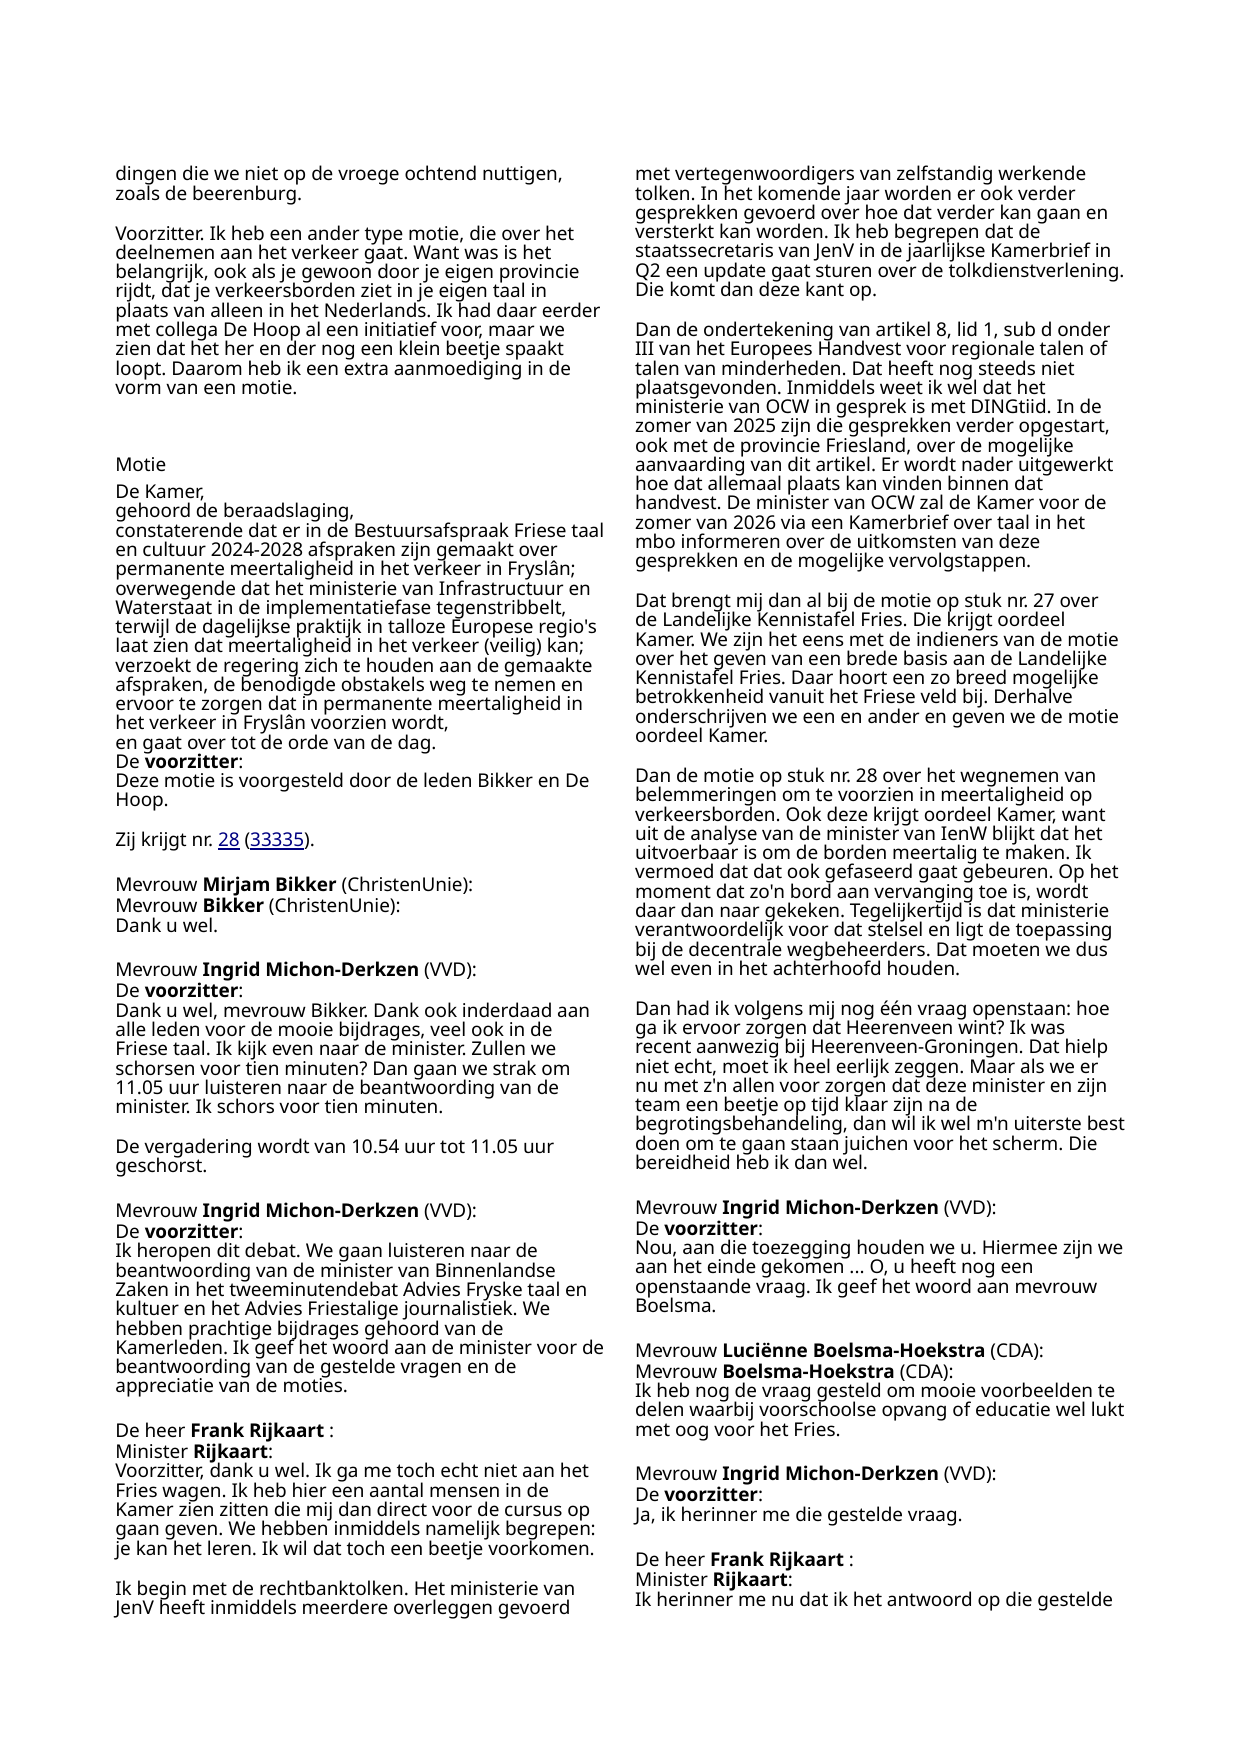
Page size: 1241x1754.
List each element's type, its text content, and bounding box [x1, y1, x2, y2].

text De voorzitter: [115, 753, 605, 772]
text De heer Frank Rijkaart : [635, 1546, 1125, 1571]
text Dank u wel. [115, 917, 605, 936]
text Ik heropen dit debat. We gaan luisteren naar de beantwoording van de minister van Binnenlandse Zaken in het tweeminutendebat Advies Fryske taal en kultuer en het Advies Friestalige journalistiek. We hebben prachtige bijdrages gehoord van de Kamerleden. Ik geef het woord aan de minister voor de beantwoording van de gestelde vragen en de appreciatie van de moties. [115, 1242, 605, 1397]
text De heer Frank Rijkaart : [115, 1417, 605, 1443]
text en gaat over tot de orde van de dag. [115, 734, 605, 753]
text Ik herinner me nu dat ik het antwoord op die gestelde [635, 1591, 1125, 1610]
text Dat brengt mij dan al bij de motie op stuk nr. 27 over de Landelijke Kennistafel Fries. Die krijgt oordeel Kamer. We zijn het eens met de indieners van de motie over het geven van een brede basis aan de Landelijke Kennistafel Fries. Daar hoort een zo breed mogelijke betrokkenheid vanuit het Friese veld bij. Derhalve onderschrijven we een en ander en geven we de motie oordeel Kamer. [635, 592, 1125, 746]
text Motie [115, 451, 605, 477]
text Mevrouw Ingrid Michon-Derkzen (VVD): [115, 1197, 605, 1223]
text overwegende dat het ministerie van Infrastructuur en Waterstaat in de implementatiefase tegenstribbelt, terwijl de dagelijkse praktijk in talloze Europese regio's laat zien dat meertaligheid in het verkeer (veilig) kan; [115, 579, 605, 657]
text verzoekt de regering zich te houden aan de gemaakte afspraken, de benodigde obstakels weg te nemen en ervoor te zorgen dat in permanente meertaligheid in het verkeer in Fryslân voorzien wordt, [115, 657, 605, 734]
text Nou, aan die toezegging houden we u. Hiermee zijn we aan het einde gekomen ... O, u heeft nog een openstaande vraag. Ik geef het woord aan mevrouw Boelsma. [635, 1239, 1125, 1316]
text De vergadering wordt van 10.54 uur tot 11.05 uur geschorst. [115, 1138, 605, 1177]
text Voorzitter. Ik heb een ander type motie, die over het deelnemen aan het verkeer gaat. Want was is het belangrijk, ook als je gewoon door je eigen provincie rijdt, dat je verkeersborden ziet in je eigen taal in plaats van alleen in het Nederlands. Ik had daar eerder met collega De Hoop al een initiatief voor, maar we zien dat het her en der nog een klein beetje spaakt loopt. Daarom heb ik een extra aanmoediging in de vorm van een motie. [115, 224, 605, 398]
text Dan de motie op stuk nr. 28 over het wegnemen van belemmeringen om te voorzien in meertaligheid op verkeersborden. Ook deze krijgt oordeel Kamer, want uit de analyse van de minister van IenW blijkt dat het uitvoerbaar is om de borden meertalig te maken. Ik vermoed dat dat ook gefaseerd gaat gebeuren. Op het moment dat zo'n bord aan vervanging toe is, wordt daar dan naar gekeken. Tegelijkertijd is dat ministerie verantwoordelijk voor dat stelsel en ligt de toepassing bij de decentrale wegbeheerders. Dat moeten we dus wel even in het achterhoofd houden. [635, 767, 1125, 979]
text De voorzitter: [115, 982, 605, 1002]
text Minister Rijkaart: [635, 1571, 1125, 1591]
text Dan had ik volgens mij nog één vraag openstaan: hoe ga ik ervoor zorgen dat Heerenveen wint? Ik was recent aanwezig bij Heerenveen-Groningen. Dat hielp niet echt, moet ik heel eerlijk zeggen. Maar als we er nu met z'n allen voor zorgen dat deze minister en zijn team een beetje op tijd klaar zijn na de begrotingsbehandeling, dan wil ik wel m'n uiterste best doen om te gaan staan juichen voor het scherm. Die bereidheid heb ik dan wel. [635, 1000, 1125, 1173]
text Mevrouw Boelsma-Hoekstra (CDA): [635, 1363, 1125, 1382]
text De voorzitter: [635, 1220, 1125, 1239]
text constaterende dat er in de Bestuursafspraak Friese taal en cultuur 2024-2028 afspraken zijn gemaakt over permanente meertaligheid in het verkeer in Fryslân; [115, 522, 605, 579]
text dingen die we niet op de vroege ochtend nuttigen, zoals de beerenburg. [115, 165, 605, 204]
text Mevrouw Ingrid Michon-Derkzen (VVD): [635, 1461, 1125, 1486]
text met vertegenwoordigers van zelfstandig werkende tolken. In het komende jaar worden er ook verder gesprekken gevoerd over hoe dat verder kan gaan en versterkt kan worden. Ik heb begrepen dat de staatssecretaris van JenV in de jaarlijkse Kamerbrief in Q2 een update gaat sturen over de tolkdienstverlening. Die komt dan deze kant op. [635, 165, 1125, 300]
text Dank u wel, mevrouw Bikker. Dank ook inderdaad aan alle leden voor de mooie bijdrages, veel ook in de Friese taal. Ik kijk even naar de minister. Zullen we schorsen voor tien minuten? Dan gaan we strak om 11.05 uur luisteren naar de beantwoording van de minister. Ik schors voor tien minuten. [115, 1002, 605, 1117]
text gehoord de beraadslaging, [115, 502, 605, 522]
text Mevrouw Mirjam Bikker (ChristenUnie): [115, 872, 605, 897]
text De voorzitter: [115, 1223, 605, 1242]
text De voorzitter: [635, 1486, 1125, 1506]
text Mevrouw Ingrid Michon-Derkzen (VVD): [115, 957, 605, 982]
text Zij krijgt nr. 28 (33335). [115, 831, 605, 851]
text Minister Rijkaart: [115, 1443, 605, 1462]
text Mevrouw Luciënne Boelsma-Hoekstra (CDA): [635, 1337, 1125, 1363]
text Deze motie is voorgesteld door de leden Bikker en De Hoop. [115, 772, 605, 811]
text Ik heb nog de vraag gesteld om mooie voorbeelden te delen waarbij voorschoolse opvang of educatie wel lukt met oog voor het Fries. [635, 1382, 1125, 1440]
text Ik begin met de rechtbanktolken. Het ministerie van JenV heeft inmiddels meerdere overleggen gevoerd [115, 1579, 605, 1618]
text Mevrouw Ingrid Michon-Derkzen (VVD): [635, 1194, 1125, 1220]
text Dan de ondertekening van artikel 8, lid 1, sub d onder III van het Europees Handvest voor regionale talen of talen van minderheden. Dat heeft nog steeds niet plaatsgevonden. Inmiddels weet ik wel dat het ministerie van OCW in gesprek is met DINGtiid. In de zomer van 2025 zijn die gesprekken verder opgestart, ook met de provincie Friesland, over de mogelijke aanvaarding van dit artikel. Er wordt nader uitgewerkt hoe dat allemaal plaats kan vinden binnen dat handvest. De minister van OCW zal de Kamer voor de zomer van 2026 via een Kamerbrief over taal in het mbo informeren over de uitkomsten van deze gesprekken en de mogelijke vervolgstappen. [635, 321, 1125, 571]
text De Kamer, [115, 483, 605, 502]
text Ja, ik herinner me die gestelde vraag. [635, 1506, 1125, 1525]
text Mevrouw Bikker (ChristenUnie): [115, 897, 605, 917]
text Voorzitter, dank u wel. Ik ga me toch echt niet aan het Fries wagen. Ik heb hier een aantal mensen in de Kamer zien zitten die mij dan direct voor de cursus op gaan geven. We hebben inmiddels namelijk begrepen: je kan het leren. Ik wil dat toch een beetje voorkomen. [115, 1462, 605, 1559]
